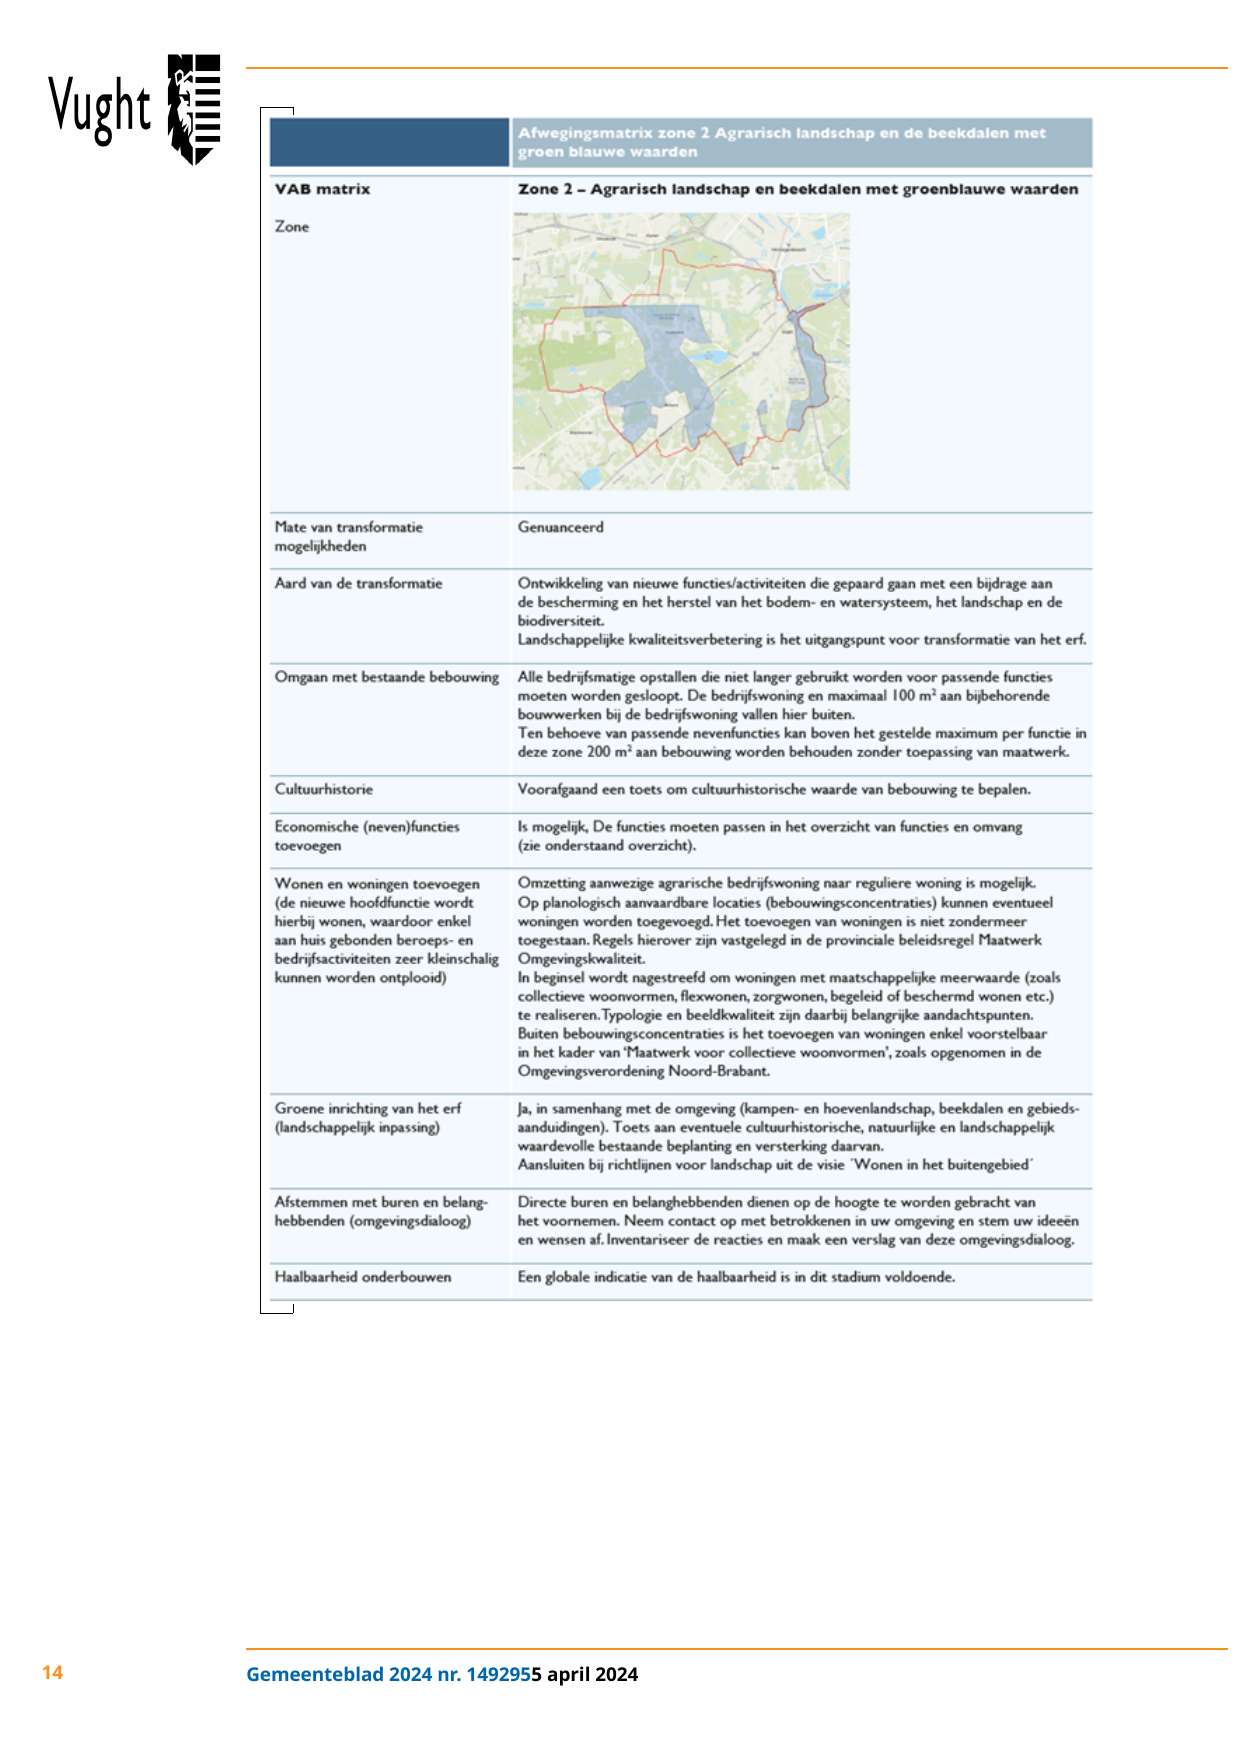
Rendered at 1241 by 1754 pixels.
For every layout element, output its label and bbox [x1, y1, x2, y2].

picture [41, 47, 231, 172]
picture [268, 115, 1095, 1304]
